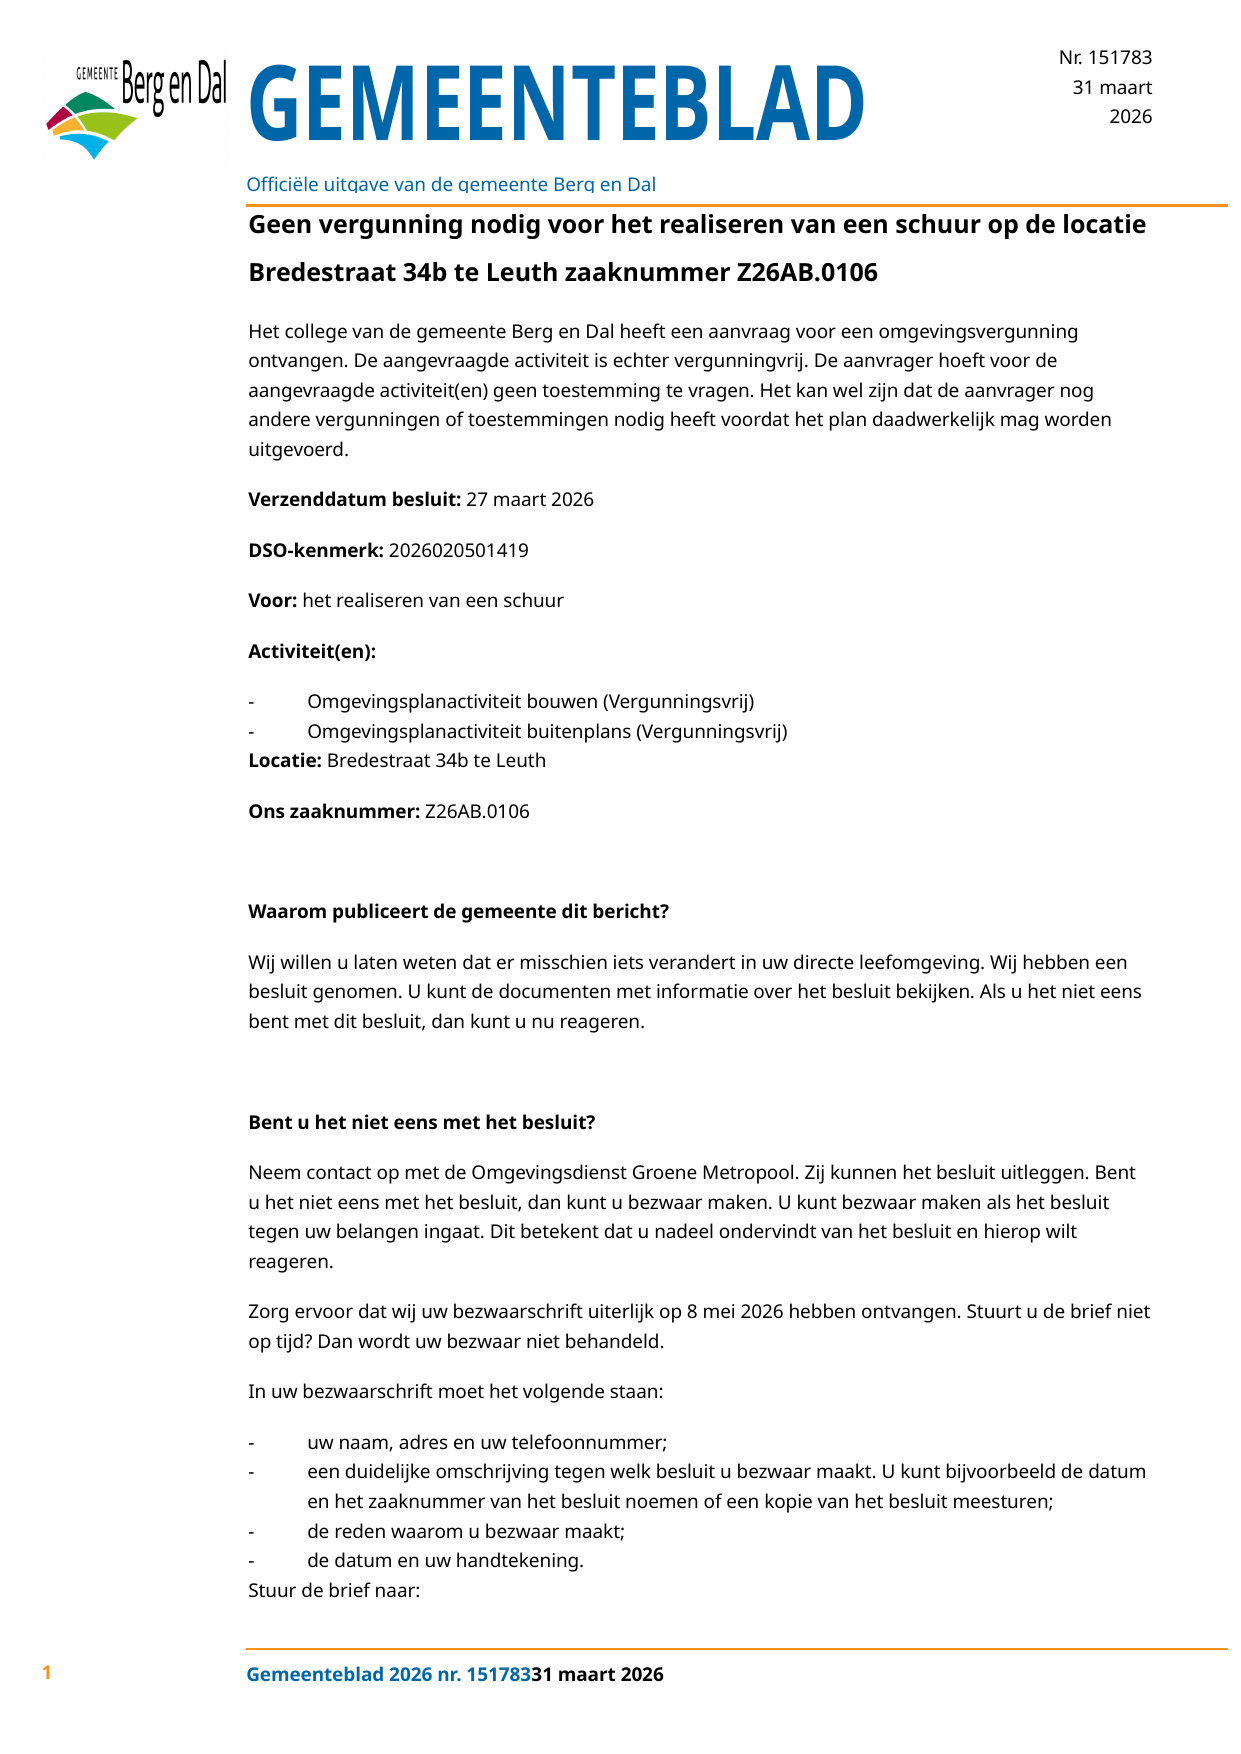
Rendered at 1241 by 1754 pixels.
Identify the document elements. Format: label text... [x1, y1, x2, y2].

text Neem contact op met de Omgevingsdienst Groene Metropool. Zij kunnen het besluit uitleggen. Bent u het niet eens met het besluit, dan kunt u bezwaar maken. U kunt bezwaar maken als het besluit tegen uw belangen ingaat. Dit betekent dat u nadeel ondervindt van het besluit en hierop wilt reageren. [248, 1159, 1152, 1274]
picture [41, 47, 231, 172]
text Waarom publiceert de gemeente dit bericht? [248, 899, 1152, 924]
list Omgevingsplanactiviteit bouwen (Vergunningsvrij) [248, 688, 1152, 714]
text Stuur de brief naar: [248, 1577, 1152, 1603]
text Verzenddatum besluit: 27 maart 2026 [248, 487, 1152, 512]
text DSO-kenmerk: 2026020501419 [248, 537, 1152, 563]
text In uw bezwaarschrift moet het volgende staan: [248, 1379, 1152, 1404]
text Bent u het niet eens met het besluit? [248, 1109, 1152, 1135]
list de datum en uw handtekening. [248, 1547, 1152, 1573]
text Wij willen u laten weten dat er misschien iets verandert in uw directe leefomgeving. Wij hebben een besluit genomen. U kunt de documenten met informatie over het besluit bekijken. Als u het niet eens bent met dit besluit, dan kunt u nu reageren. [248, 949, 1152, 1034]
text Zorg ervoor dat wij uw bezwaarschrift uiterlijk op 8 mei 2026 hebben ontvangen. Stuurt u de brief niet op tijd? Dan wordt uw bezwaar niet behandeld. [248, 1299, 1152, 1354]
list de reden waarom u bezwaar maakt; [248, 1518, 1152, 1544]
text Ons zaaknummer: Z26AB.0106 [248, 798, 1152, 824]
list een duidelijke omschrijving tegen welk besluit u bezwaar maakt. U kunt bijvoorbeeld de datum en het zaaknummer van het besluit noemen of een kopie van het besluit meesturen; [248, 1459, 1152, 1514]
text Geen vergunning nodig voor het realiseren van een schuur op de locatie Bredestraat 34b te Leuth zaaknummer Z26AB.0106 [248, 207, 1152, 288]
text Activiteit(en): [248, 638, 1152, 664]
text Locatie: Bredestraat 34b te Leuth [248, 747, 1152, 773]
list Omgevingsplanactiviteit buitenplans (Vergunningsvrij) [248, 718, 1152, 744]
text Het college van de gemeente Berg en Dal heeft een aanvraag voor een omgevingsvergunning ontvangen. De aangevraagde activiteit is echter vergunningvrij. De aanvrager hoeft voor de aangevraagde activiteit(en) geen toestemming te vragen. Het kan wel zijn dat de aanvrager nog andere vergunningen of toestemmingen nodig heeft voordat het plan daadwerkelijk mag worden uitgevoerd. [248, 318, 1152, 462]
text Voor: het realiseren van een schuur [248, 587, 1152, 613]
list uw naam, adres en uw telefoonnummer; [248, 1429, 1152, 1455]
